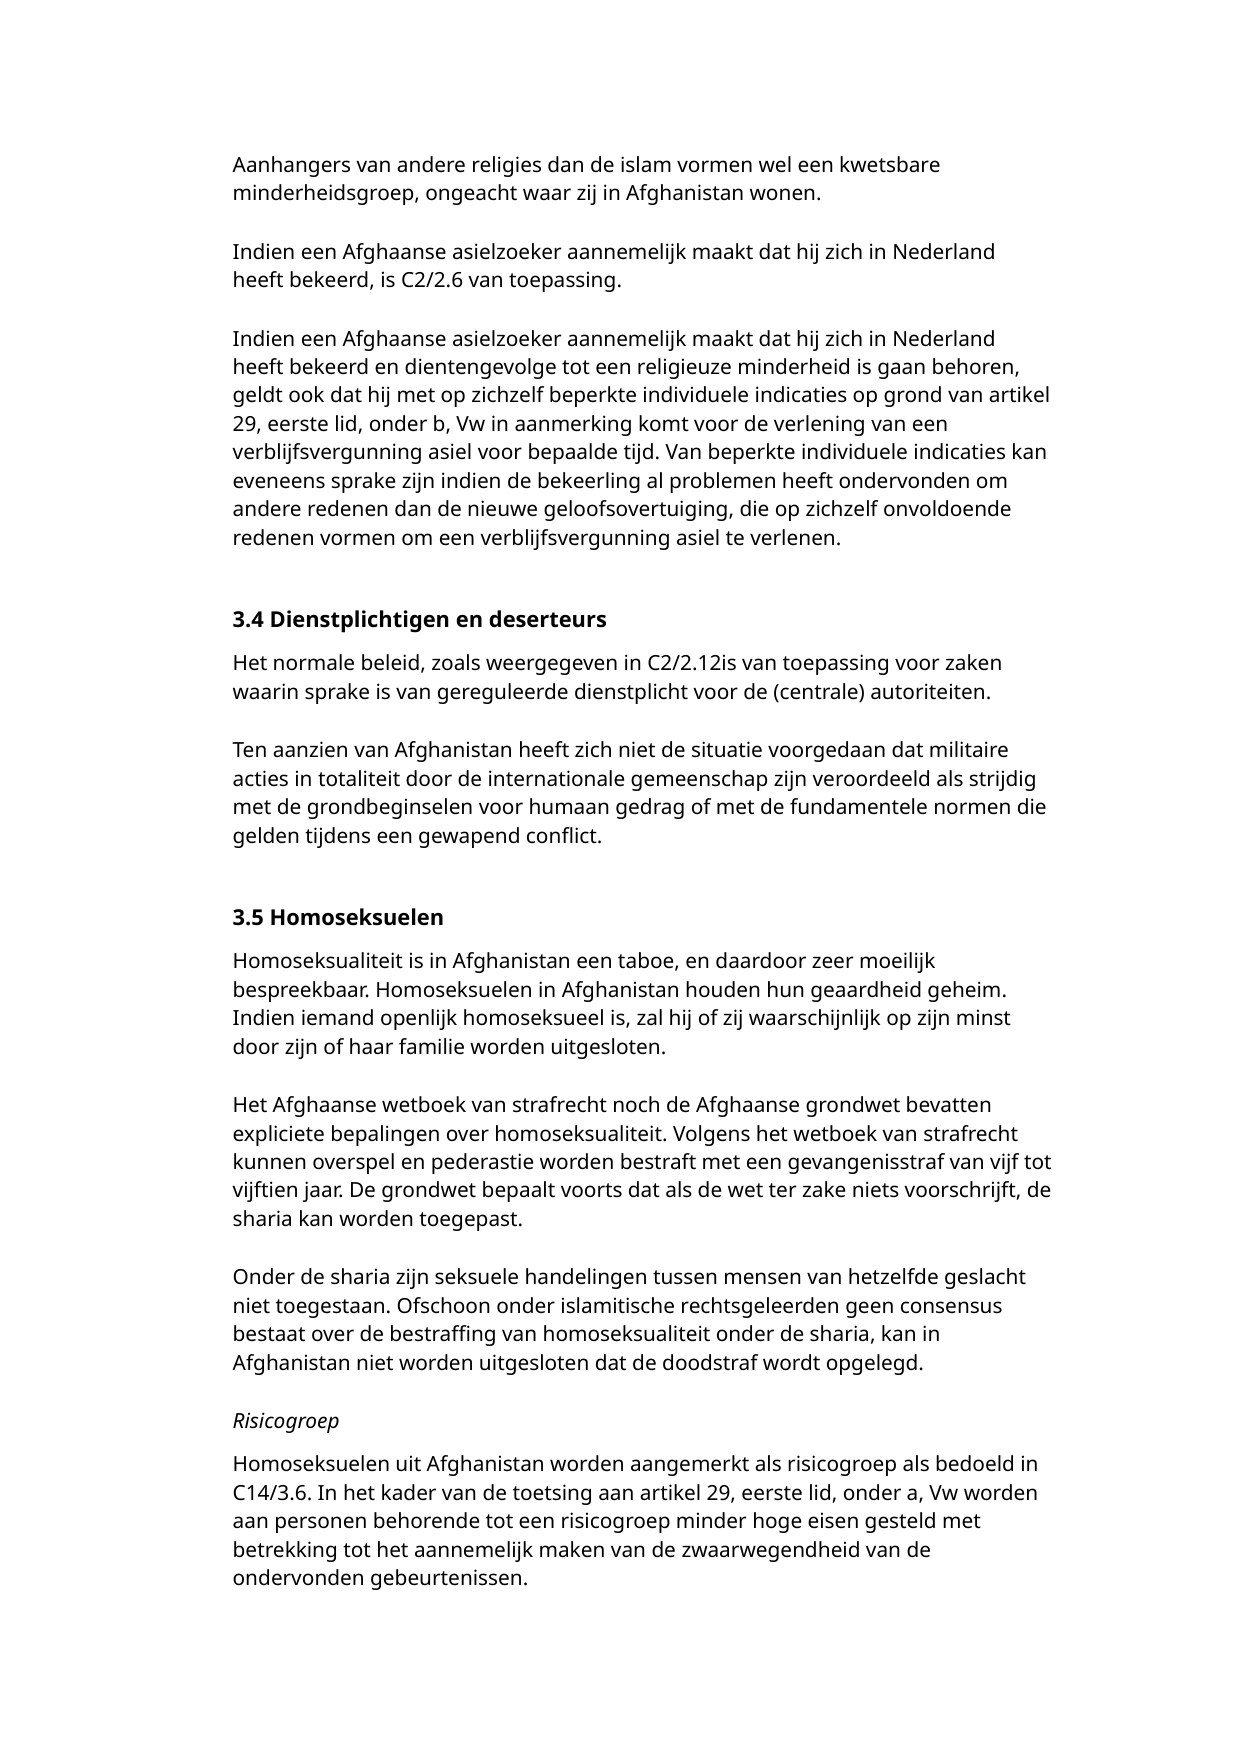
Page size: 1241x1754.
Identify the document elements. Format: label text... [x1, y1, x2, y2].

text Indien een Afghaanse asielzoeker aannemelijk maakt dat hij zich in Nederland heeft bekeerd en dientengevolge tot een religieuze minderheid is gaan behoren, geldt ook dat hij met op zichzelf beperkte individuele indicaties op grond van artikel 29, eerste lid, onder b, Vw in aanmerking komt voor de verlening van een verblijfsvergunning asiel voor bepaalde tijd. Van beperkte individuele indicaties kan eveneens sprake zijn indien de bekeerling al problemen heeft ondervonden om andere redenen dan de nieuwe geloofsovertuiging, die op zichzelf onvoldoende redenen vormen om een verblijfsvergunning asiel te verlenen. [232, 324, 1053, 551]
text Indien een Afghaanse asielzoeker aannemelijk maakt dat hij zich in Nederland heeft bekeerd, is C2/2.6 van toepassing. [232, 237, 1053, 294]
text Homoseksuelen uit Afghanistan worden aangemerkt als risicogroep als bedoeld in C14/3.6. In het kader van de toetsing aan artikel 29, eerste lid, onder a, Vw worden aan personen behorende tot een risicogroep minder hoge eisen gesteld met betrekking tot het aannemelijk maken van de zwaarwegendheid van de ondervonden gebeurtenissen. [232, 1449, 1053, 1592]
text Risicogroep [232, 1406, 1053, 1434]
subtitle 3.4 Dienstplichtigen en deserteurs [232, 604, 1053, 633]
text Onder de sharia zijn seksuele handelingen tussen mensen van hetzelfde geslacht niet toegestaan. Ofschoon onder islamitische rechtsgeleerden geen consensus bestaat over de bestraffing van homoseksualiteit onder de sharia, kan in Afghanistan niet worden uitgesloten dat de doodstraf wordt opgelegd. [232, 1262, 1053, 1376]
subtitle 3.5 Homoseksuelen [232, 902, 1053, 931]
text Ten aanzien van Afghanistan heeft zich niet de situatie voorgedaan dat militaire acties in totaliteit door de internationale gemeenschap zijn veroordeeld als strijdig met de grondbeginselen voor humaan gedrag of met de fundamentele normen die gelden tijdens een gewapend conflict. [232, 735, 1053, 849]
text Homoseksualiteit is in Afghanistan een taboe, en daardoor zeer moeilijk bespreekbaar. Homoseksuelen in Afghanistan houden hun geaardheid geheim. Indien iemand openlijk homoseksueel is, zal hij of zij waarschijnlijk op zijn minst door zijn of haar familie worden uitgesloten. [232, 946, 1053, 1060]
text Aanhangers van andere religies dan de islam vormen wel een kwetsbare minderheidsgroep, ongeacht waar zij in Afghanistan wonen. [232, 150, 1053, 207]
text Het Afghaanse wetboek van strafrecht noch de Afghaanse grondwet bevatten expliciete bepalingen over homoseksualiteit. Volgens het wetboek van strafrecht kunnen overspel en pederastie worden bestraft met een gevangenisstraf van vijf tot vijftien jaar. De grondwet bepaalt voorts dat als de wet ter zake niets voorschrijft, de sharia kan worden toegepast. [232, 1090, 1053, 1232]
text Het normale beleid, zoals weergegeven in C2/2.12is van toepassing voor zaken waarin sprake is van gereguleerde dienstplicht voor de (centrale) autoriteiten. [232, 648, 1053, 705]
